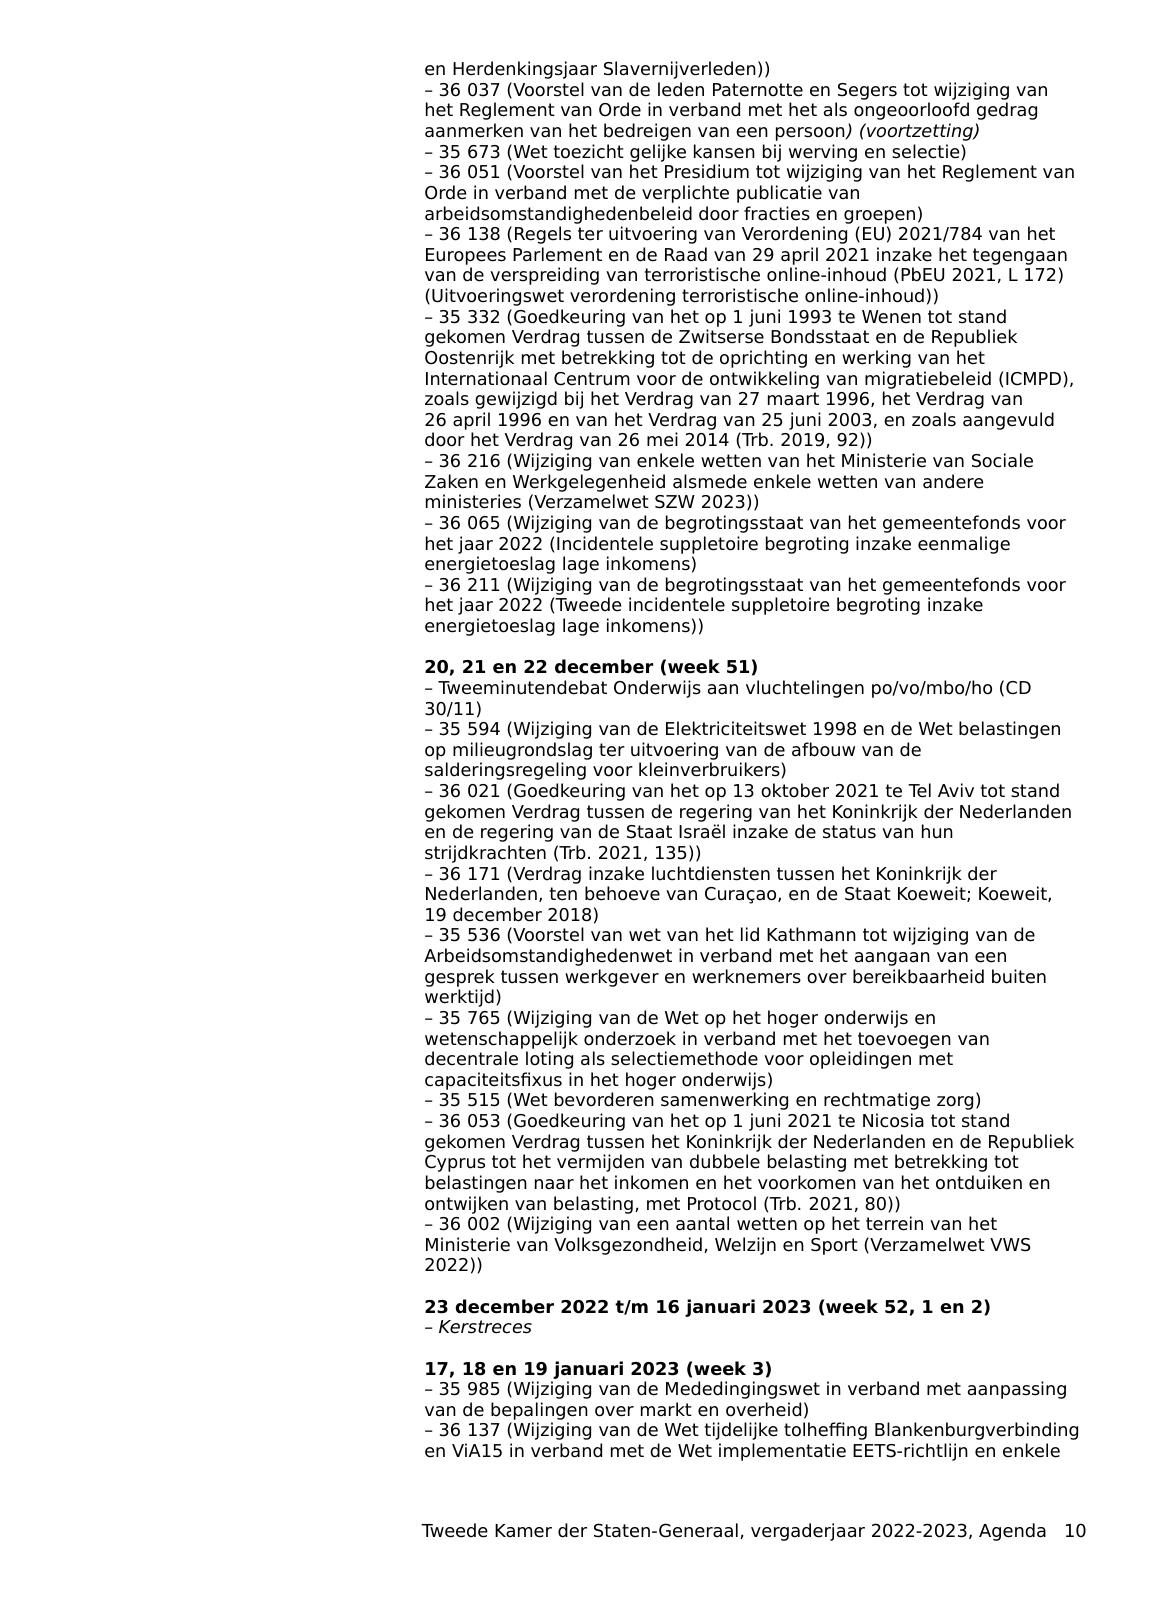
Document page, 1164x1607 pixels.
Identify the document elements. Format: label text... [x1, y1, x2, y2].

table_cell 17, 18 en 19 januari 2023 (week 3) [418, 1359, 1087, 1379]
table_cell – 36 138 (Regels ter uitvoering van Verordening (EU) 2021/784 van het Europees Parlement en de Raad van 29 april 2021 inzake het tegengaan van de verspreiding van terroristische online-inhoud (PbEU 2021, L 172) (Uitvoeringswet verordening terroristische online-inhoud)) [418, 224, 1087, 307]
table_cell [401, 781, 418, 863]
table_cell [401, 307, 418, 451]
table_cell [77, 1359, 401, 1379]
table_cell – 36 002 (Wijziging van een aantal wetten op het terrein van het Ministerie van Volksgezondheid, Welzijn en Sport (Verzamelwet VWS 2022)) [418, 1214, 1087, 1276]
table_cell – Tweeminutendebat Onderwijs aan vluchtelingen po/vo/mbo/ho (CD 30/11) [418, 678, 1087, 719]
table_cell [401, 1111, 418, 1214]
table_cell [401, 1317, 418, 1338]
table_cell – 36 171 (Verdrag inzake luchtdiensten tussen het Koninkrijk der Nederlanden, ten behoeve van Curaçao, en de Staat Koeweit; Koeweit, 19 december 2018) [418, 864, 1087, 925]
table_cell – 36 051 (Voorstel van het Presidium tot wijziging van het Reglement van Orde in verband met de verplichte publicatie van arbeidsomstandighedenbeleid door fracties en groepen) [418, 162, 1087, 224]
table_cell – 35 673 (Wet toezicht gelijke kansen bij werving en selectie) [418, 142, 1087, 162]
table_cell [401, 678, 418, 719]
table_cell [77, 59, 401, 80]
table_cell [401, 657, 418, 678]
table_cell [77, 1276, 401, 1297]
table_cell [401, 513, 418, 575]
table_cell – 36 037 (Voorstel van de leden Paternotte en Segers tot wijziging van het Reglement van Orde in verband met het als ongeoorloofd gedrag aanmerken van het bedreigen van een persoon) (voortzetting) [418, 80, 1087, 142]
table_cell en Herdenkingsjaar Slavernijverleden)) [418, 59, 1087, 80]
table_cell [77, 1379, 401, 1420]
table_cell [77, 1317, 401, 1338]
table_cell – 36 211 (Wijziging van de begrotingsstaat van het gemeentefonds voor het jaar 2022 (Tweede incidentele suppletoire begroting inzake energietoeslag lage inkomens)) [418, 575, 1087, 637]
table_cell [401, 1420, 418, 1462]
table_cell [77, 307, 401, 451]
table_cell – 35 765 (Wijziging van de Wet op het hoger onderwijs en wetenschappelijk onderzoek in verband met het toevoegen van decentrale loting als selectiemethode voor opleidingen met capaciteitsfixus in het hoger onderwijs) [418, 1008, 1087, 1090]
table_cell [401, 142, 418, 162]
table_cell [77, 781, 401, 863]
table_cell [77, 925, 401, 1008]
table_cell [418, 637, 1087, 657]
table_cell [401, 1214, 418, 1276]
table_cell [401, 162, 418, 224]
table_cell [401, 224, 418, 307]
table_cell [77, 1090, 401, 1111]
table_cell [77, 1214, 401, 1276]
table_cell – 35 594 (Wijziging van de Elektriciteitswet 1998 en de Wet belastingen op milieugrondslag ter uitvoering van de afbouw van de salderingsregeling voor kleinverbruikers) [418, 719, 1087, 781]
table_cell [77, 719, 401, 781]
table_cell [77, 678, 401, 719]
table_cell [77, 224, 401, 307]
table_cell [401, 719, 418, 781]
table_cell – 36 053 (Goedkeuring van het op 1 juni 2021 te Nicosia tot stand gekomen Verdrag tussen het Koninkrijk der Nederlanden en de Republiek Cyprus tot het vermijden van dubbele belasting met betrekking tot belastingen naar het inkomen en het voorkomen van het ontduiken en ontwijken van belasting, met Protocol (Trb. 2021, 80)) [418, 1111, 1087, 1214]
table_cell [418, 1338, 1087, 1358]
table_cell [401, 1359, 418, 1379]
table_cell [77, 575, 401, 637]
table_cell [401, 1090, 418, 1111]
table_cell [401, 637, 418, 657]
table_cell [77, 864, 401, 925]
table_cell [401, 80, 418, 142]
table_cell – 36 137 (Wijziging van de Wet tijdelijke tolheffing Blankenburgverbinding en ViA15 in verband met de Wet implementatie EETS-richtlijn en enkele [418, 1420, 1087, 1462]
table_cell [77, 142, 401, 162]
table_cell [77, 1111, 401, 1214]
table_cell [401, 1008, 418, 1090]
table_cell – Kerstreces [418, 1317, 1087, 1338]
table_cell [401, 1379, 418, 1420]
table_cell [77, 1008, 401, 1090]
table_cell [401, 864, 418, 925]
table_cell [77, 1338, 401, 1358]
table_cell [401, 59, 418, 80]
table_cell [401, 1338, 418, 1358]
table_cell [77, 451, 401, 513]
table_cell [77, 80, 401, 142]
table_cell – 35 332 (Goedkeuring van het op 1 juni 1993 te Wenen tot stand gekomen Verdrag tussen de Zwitserse Bondsstaat en de Republiek Oostenrijk met betrekking tot de oprichting en werking van het Internationaal Centrum voor de ontwikkeling van migratiebeleid (ICMPD), zoals gewijzigd bij het Verdrag van 27 maart 1996, het Verdrag van 26 april 1996 en van het Verdrag van 25 juni 2003, en zoals aangevuld door het Verdrag van 26 mei 2014 (Trb. 2019, 92)) [418, 307, 1087, 451]
table_cell [77, 162, 401, 224]
table_cell – 36 065 (Wijziging van de begrotingsstaat van het gemeentefonds voor het jaar 2022 (Incidentele suppletoire begroting inzake eenmalige energietoeslag lage inkomens) [418, 513, 1087, 575]
table_cell [401, 451, 418, 513]
table_cell [77, 1420, 401, 1462]
table_cell [77, 513, 401, 575]
table_cell [401, 925, 418, 1008]
table_cell [77, 637, 401, 657]
table_cell [418, 1276, 1087, 1297]
table_cell – 35 536 (Voorstel van wet van het lid Kathmann tot wijziging van de Arbeidsomstandighedenwet in verband met het aangaan van een gesprek tussen werkgever en werknemers over bereikbaarheid buiten werktijd) [418, 925, 1087, 1008]
table_cell [401, 1276, 418, 1297]
table_cell 23 december 2022 t/m 16 januari 2023 (week 52, 1 en 2) [418, 1297, 1087, 1317]
table_cell [401, 575, 418, 637]
table_cell 20, 21 en 22 december (week 51) [418, 657, 1087, 678]
table_cell – 35 985 (Wijziging van de Mededingingswet in verband met aanpassing van de bepalingen over markt en overheid) [418, 1379, 1087, 1420]
table_cell [77, 1297, 401, 1317]
table_cell [401, 1297, 418, 1317]
table_cell – 35 515 (Wet bevorderen samenwerking en rechtmatige zorg) [418, 1090, 1087, 1111]
table_cell [77, 657, 401, 678]
table_cell – 36 021 (Goedkeuring van het op 13 oktober 2021 te Tel Aviv tot stand gekomen Verdrag tussen de regering van het Koninkrijk der Nederlanden en de regering van de Staat Israël inzake de status van hun strijdkrachten (Trb. 2021, 135)) [418, 781, 1087, 863]
table_cell – 36 216 (Wijziging van enkele wetten van het Ministerie van Sociale Zaken en Werkgelegenheid alsmede enkele wetten van andere ministeries (Verzamelwet SZW 2023)) [418, 451, 1087, 513]
